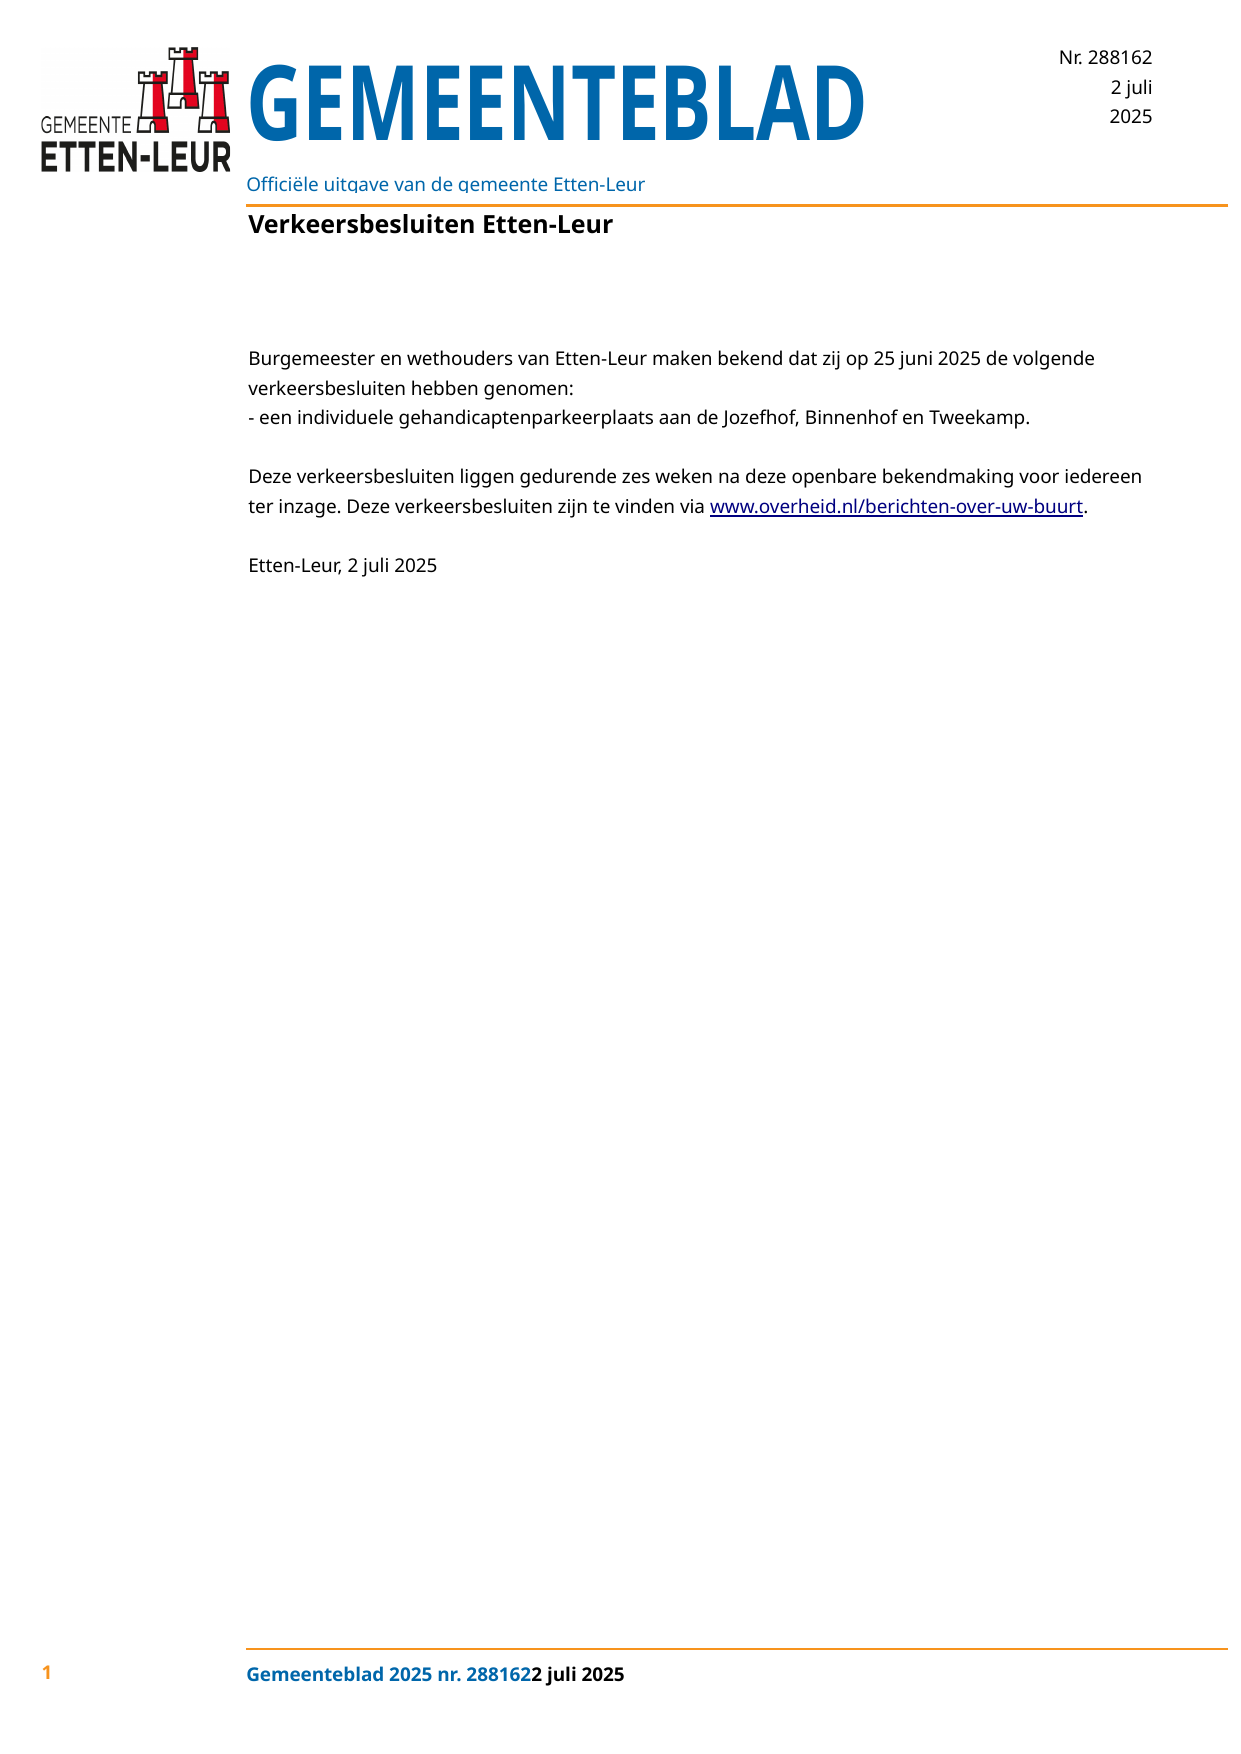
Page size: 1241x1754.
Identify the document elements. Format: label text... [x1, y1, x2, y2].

text Verkeersbesluiten Etten-Leur [248, 207, 1152, 241]
picture [41, 47, 231, 172]
text Burgemeester en wethouders van Etten-Leur maken bekend dat zij op 25 juni 2025 de volgende verkeersbesluiten hebben genomen: [248, 345, 1152, 401]
text Deze verkeersbesluiten liggen gedurende zes weken na deze openbare bekendmaking voor iedereen ter inzage. Deze verkeersbesluiten zijn te vinden via www.overheid.nl/berichten-over-uw-buurt. [248, 464, 1152, 519]
text - een individuele gehandicaptenparkeerplaats aan de Jozefhof, Binnenhof en Tweekamp. [248, 404, 1152, 430]
text Etten-Leur, 2 juli 2025 [248, 552, 1152, 578]
